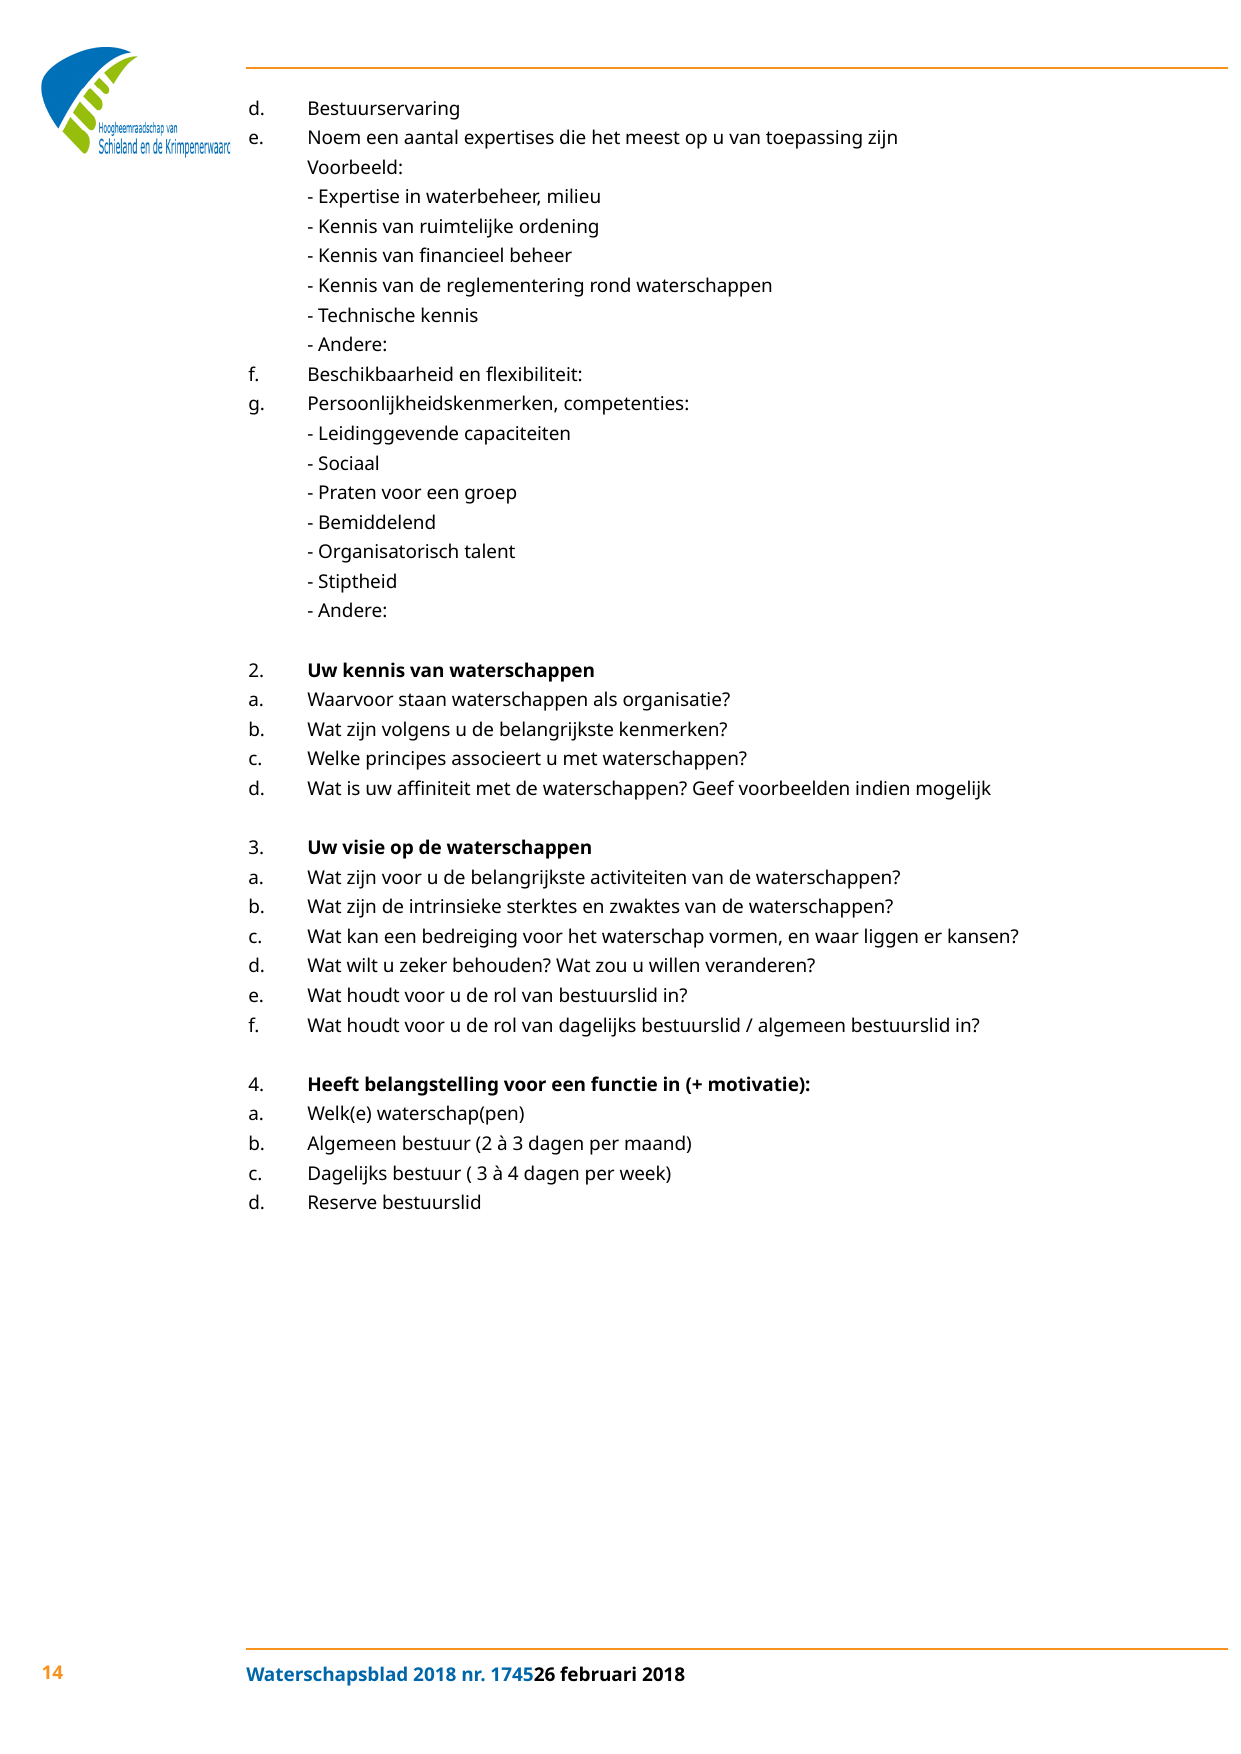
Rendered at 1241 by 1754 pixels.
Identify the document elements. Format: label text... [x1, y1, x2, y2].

list Wat wilt u zeker behouden? Wat zou u willen veranderen? [248, 953, 1152, 978]
list Beschikbaarheid en flexibiliteit: [248, 361, 1152, 387]
list - Kennis van financieel beheer [248, 243, 1152, 268]
list - Expertise in waterbeheer, milieu [248, 183, 1152, 209]
list Uw kennis van waterschappen [248, 657, 1152, 683]
list Persoonlijkheidskenmerken, competenties: [248, 391, 1152, 416]
list - Organisatorisch talent [248, 538, 1152, 564]
list Algemeen bestuur (2 à 3 dagen per maand) [248, 1130, 1152, 1156]
list Uw visie op de waterschappen [248, 834, 1152, 860]
list - Kennis van ruimtelijke ordening [248, 213, 1152, 239]
list Wat zijn voor u de belangrijkste activiteiten van de waterschappen? [248, 864, 1152, 890]
list Reserve bestuurslid [248, 1189, 1152, 1215]
list - Kennis van de reglementering rond waterschappen [248, 272, 1152, 298]
list Heeft belangstelling voor een functie in (+ motivatie): [248, 1071, 1152, 1097]
list - Andere: [248, 598, 1152, 623]
list - Praten voor een groep [248, 479, 1152, 505]
list - Bemiddelend [248, 509, 1152, 535]
list - Leidinggevende capaciteiten [248, 420, 1152, 446]
list Wat zijn volgens u de belangrijkste kenmerken? [248, 716, 1152, 742]
list Welk(e) waterschap(pen) [248, 1101, 1152, 1126]
list Wat is uw affiniteit met de waterschappen? Geef voorbeelden indien mogelijk [248, 775, 1152, 801]
list Voorbeeld: [248, 154, 1152, 180]
picture [41, 47, 231, 172]
list Wat houdt voor u de rol van dagelijks bestuurslid / algemeen bestuurslid in? [248, 1012, 1152, 1038]
list Wat kan een bedreiging voor het waterschap vormen, en waar liggen er kansen? [248, 923, 1152, 949]
list - Technische kennis [248, 302, 1152, 328]
list Welke principes associeert u met waterschappen? [248, 746, 1152, 771]
list - Andere: [248, 331, 1152, 357]
list Wat houdt voor u de rol van bestuurslid in? [248, 982, 1152, 1008]
list - Stiptheid [248, 568, 1152, 594]
list Waarvoor staan waterschappen als organisatie? [248, 686, 1152, 712]
list Wat zijn de intrinsieke sterktes en zwaktes van de waterschappen? [248, 893, 1152, 919]
list Noem een aantal expertises die het meest op u van toepassing zijn [248, 124, 1152, 150]
list - Sociaal [248, 450, 1152, 476]
list Dagelijks bestuur ( 3 à 4 dagen per week) [248, 1160, 1152, 1186]
list Bestuurservaring [248, 95, 1152, 121]
